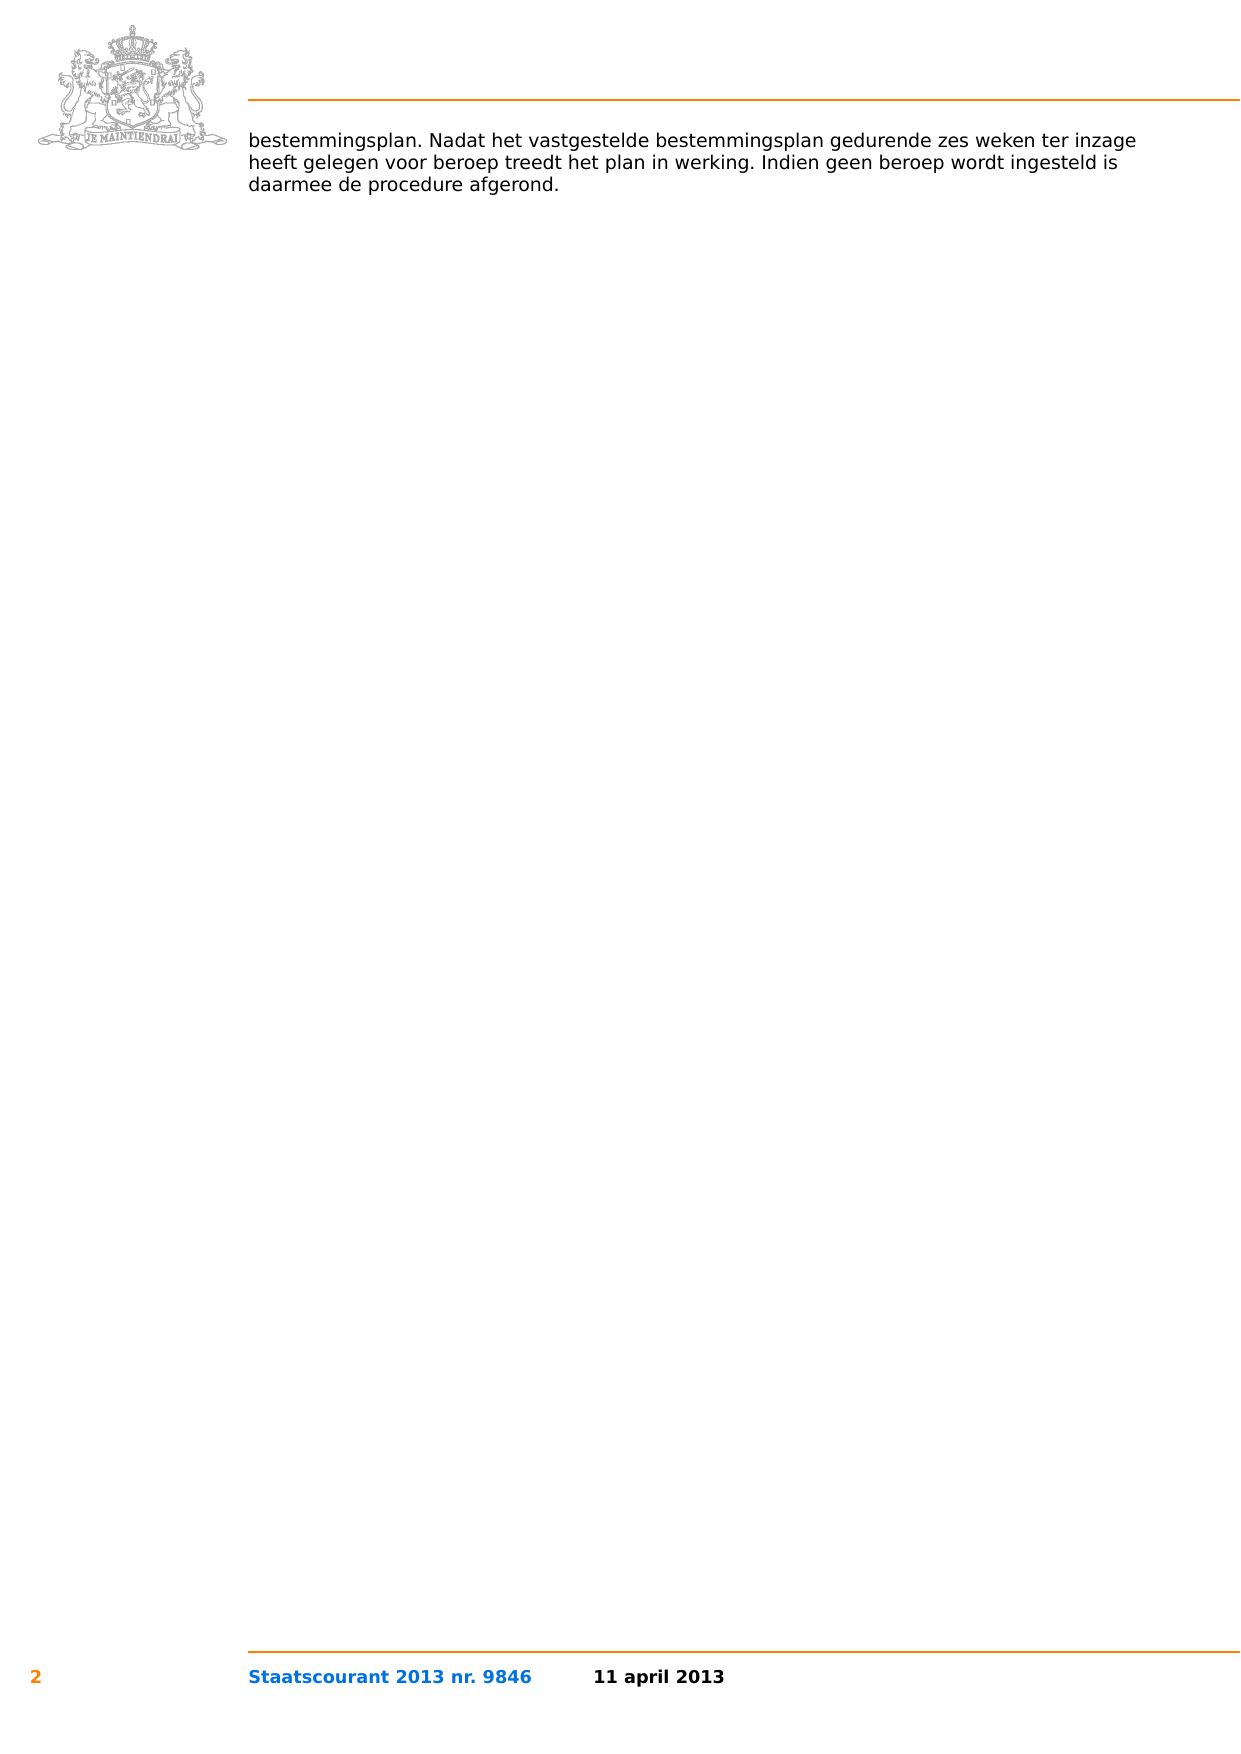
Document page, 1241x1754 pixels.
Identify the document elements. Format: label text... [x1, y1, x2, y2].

text bestemmingsplan. Nadat het vastgestelde bestemmingsplan gedurende zes weken ter inzage heeft gelegen voor beroep treedt het plan in werking. Indien geen beroep wordt ingesteld is daarmee de procedure afgerond. [248, 130, 1163, 196]
picture [38, 25, 227, 150]
